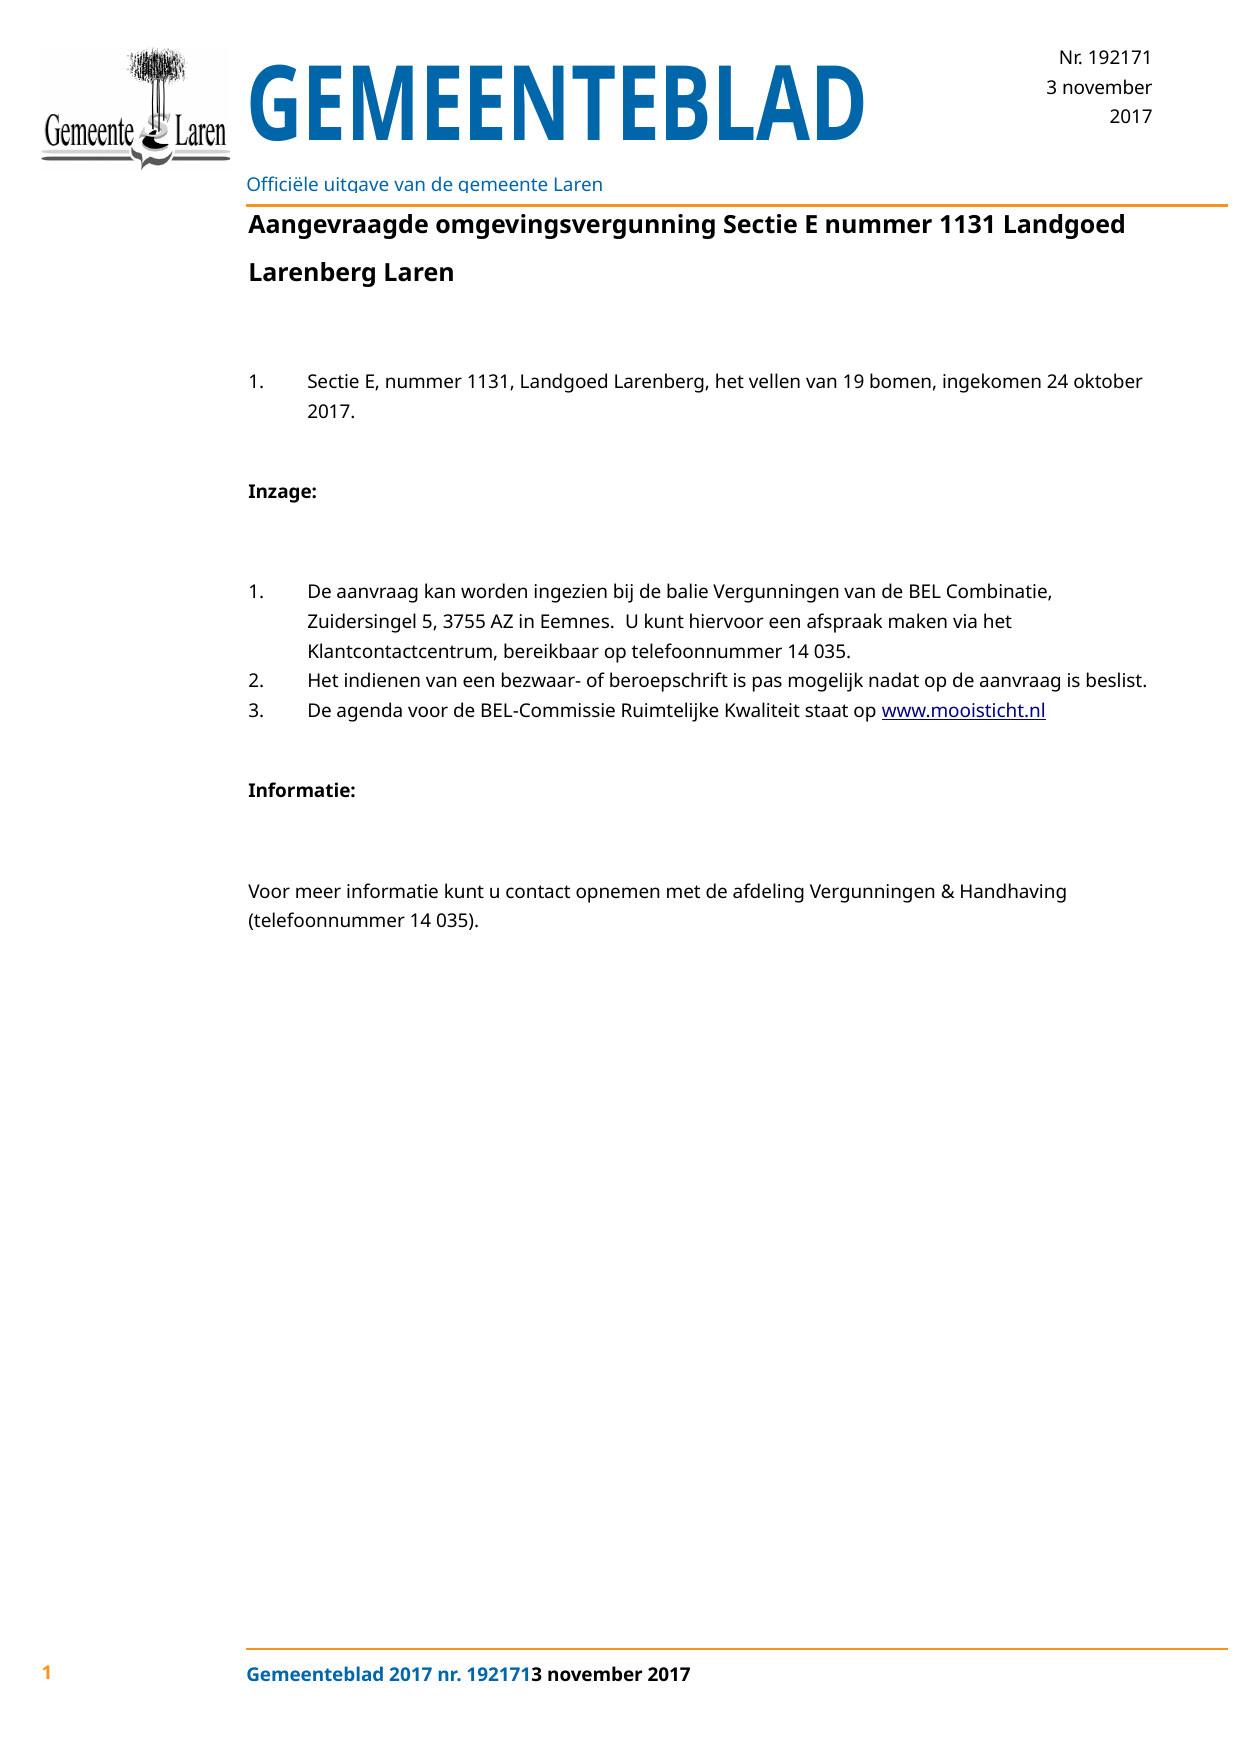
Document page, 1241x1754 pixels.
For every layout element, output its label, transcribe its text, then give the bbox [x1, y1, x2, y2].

picture [41, 47, 231, 172]
list De agenda voor de BEL-Commissie Ruimtelijke Kwaliteit staat op www.mooisticht.nl [248, 697, 1152, 723]
text Inzage: [248, 478, 1152, 504]
text Aangevraagde omgevingsvergunning Sectie E nummer 1131 Landgoed Larenberg Laren [248, 207, 1152, 288]
text Voor meer informatie kunt u contact opnemen met de afdeling Vergunningen & Handhaving (telefoonnummer 14 035). [248, 878, 1152, 933]
text Informatie: [248, 777, 1152, 803]
list De aanvraag kan worden ingezien bij de balie Vergunningen van de BEL Combinatie, Zuidersingel 5, 3755 AZ in Eemnes. U kunt hiervoor een afspraak maken via het Klantcontactcentrum, bereikbaar op telefoonnummer 14 035. [248, 579, 1152, 664]
list Het indienen van een bezwaar- of beroepschrift is pas mogelijk nadat op de aanvraag is beslist. [248, 667, 1152, 693]
list Sectie E, nummer 1131, Landgoed Larenberg, het vellen van 19 bomen, ingekomen 24 oktober 2017. [248, 368, 1152, 424]
